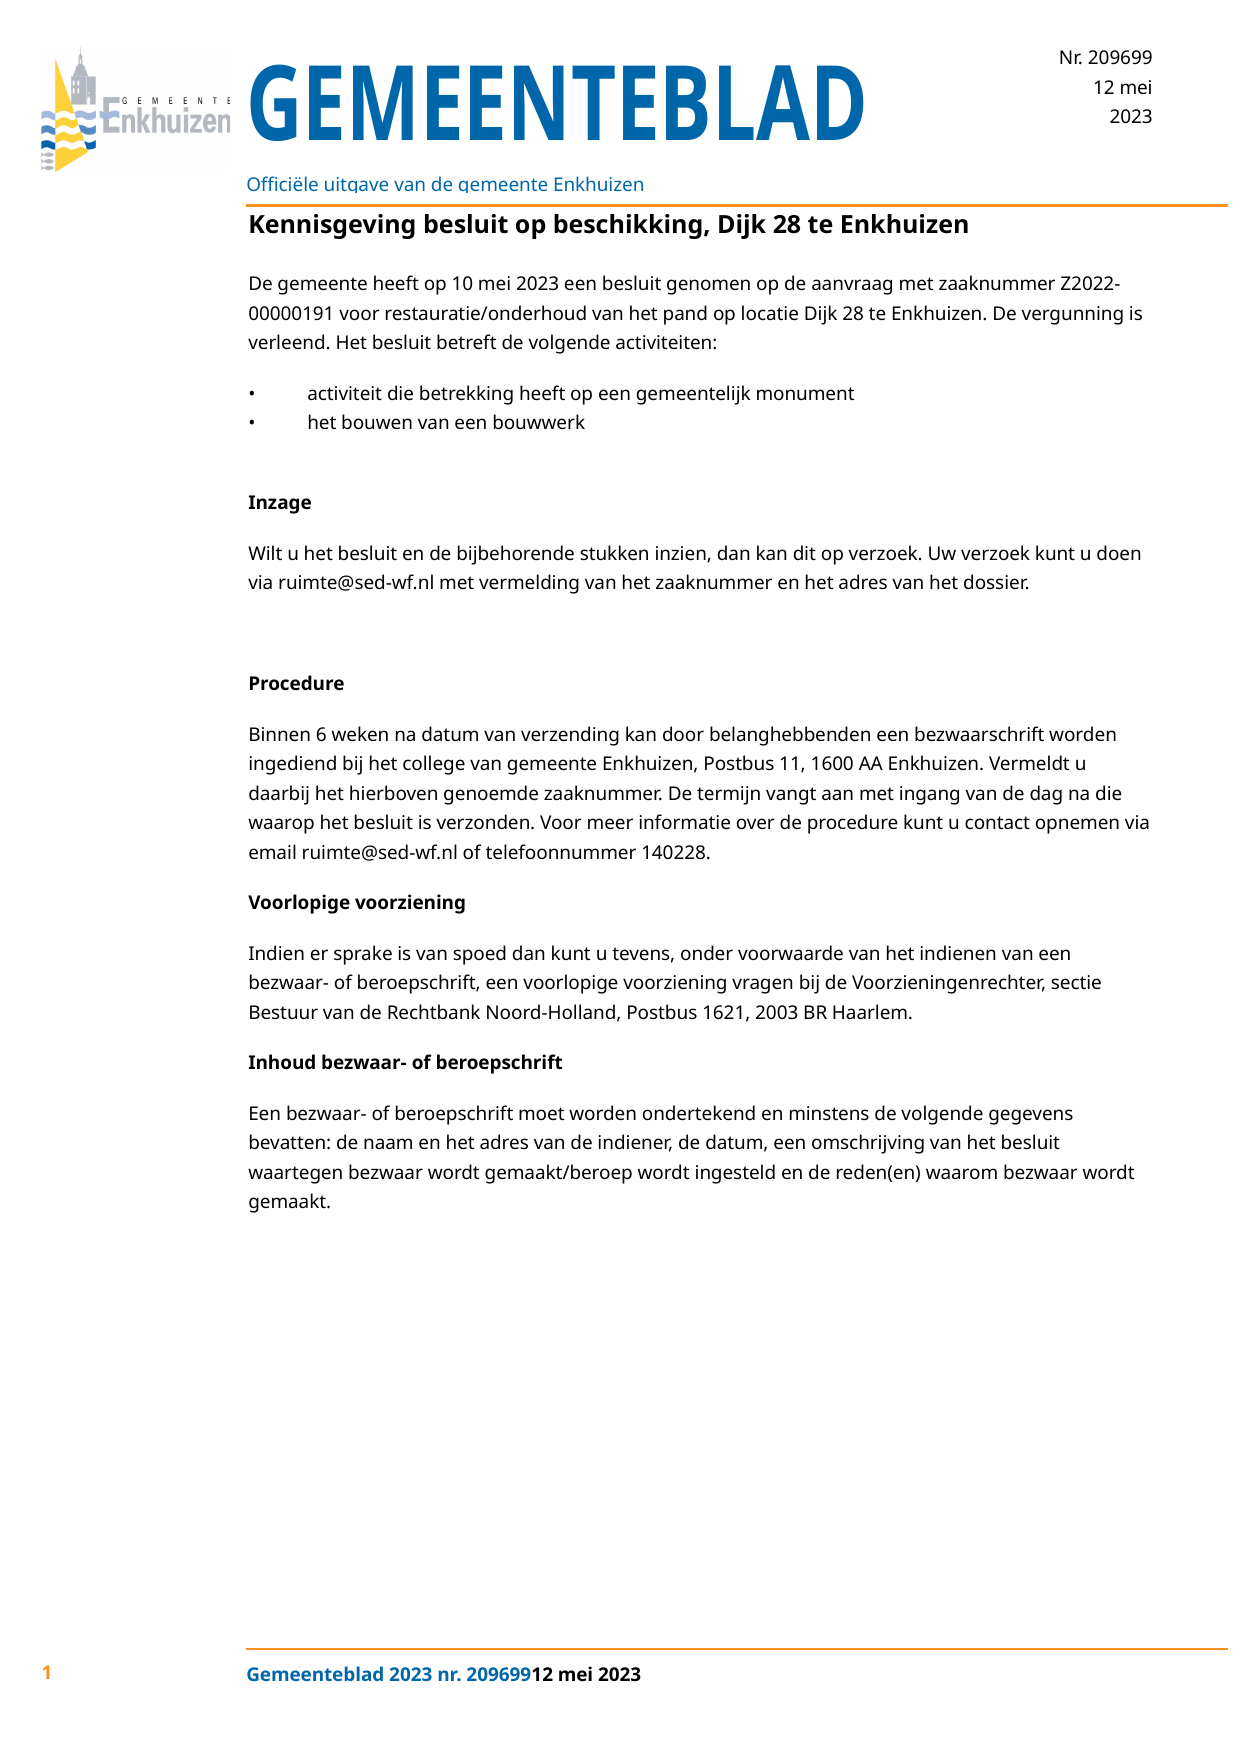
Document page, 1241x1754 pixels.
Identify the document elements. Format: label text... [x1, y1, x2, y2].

text Wilt u het besluit en de bijbehorende stukken inzien, dan kan dit op verzoek. Uw verzoek kunt u doen via ruimte@sed-wf.nl met vermelding van het zaaknummer en het adres van het dossier. [248, 540, 1152, 595]
text De gemeente heeft op 10 mei 2023 een besluit genomen op de aanvraag met zaaknummer Z2022-00000191 voor restauratie/onderhoud van het pand op locatie Dijk 28 te Enkhuizen. De vergunning is verleend. Het besluit betreft de volgende activiteiten: [248, 270, 1152, 355]
list het bouwen van een bouwwerk [248, 409, 1152, 435]
text Inzage [248, 489, 1152, 515]
text Kennisgeving besluit op beschikking, Dijk 28 te Enkhuizen [248, 207, 1152, 241]
text Een bezwaar- of beroepschrift moet worden ondertekend en minstens de volgende gegevens bevatten: de naam en het adres van de indiener, de datum, een omschrijving van het besluit waartegen bezwaar wordt gemaakt/beroep wordt ingesteld en de reden(en) waarom bezwaar wordt gemaakt. [248, 1100, 1152, 1214]
text Binnen 6 weken na datum van verzending kan door belanghebbenden een bezwaarschrift worden ingediend bij het college van gemeente Enkhuizen, Postbus 11, 1600 AA Enkhuizen. Vermeldt u daarbij het hierboven genoemde zaaknummer. De termijn vangt aan met ingang van de dag na die waarop het besluit is verzonden. Voor meer informatie over de procedure kunt u contact opnemen via email ruimte@sed-wf.nl of telefoonnummer 140228. [248, 721, 1152, 865]
text Indien er sprake is van spoed dan kunt u tevens, onder voorwaarde van het indienen van een bezwaar- of beroepschrift, een voorlopige voorziening vragen bij de Voorzieningenrechter, sectie Bestuur van de Rechtbank Noord-Holland, Postbus 1621, 2003 BR Haarlem. [248, 940, 1152, 1025]
picture [41, 47, 231, 172]
list activiteit die betrekking heeft op een gemeentelijk monument [248, 380, 1152, 406]
text Procedure [248, 670, 1152, 696]
text Inhoud bezwaar- of beroepschrift [248, 1049, 1152, 1075]
text Voorlopige voorziening [248, 889, 1152, 915]
